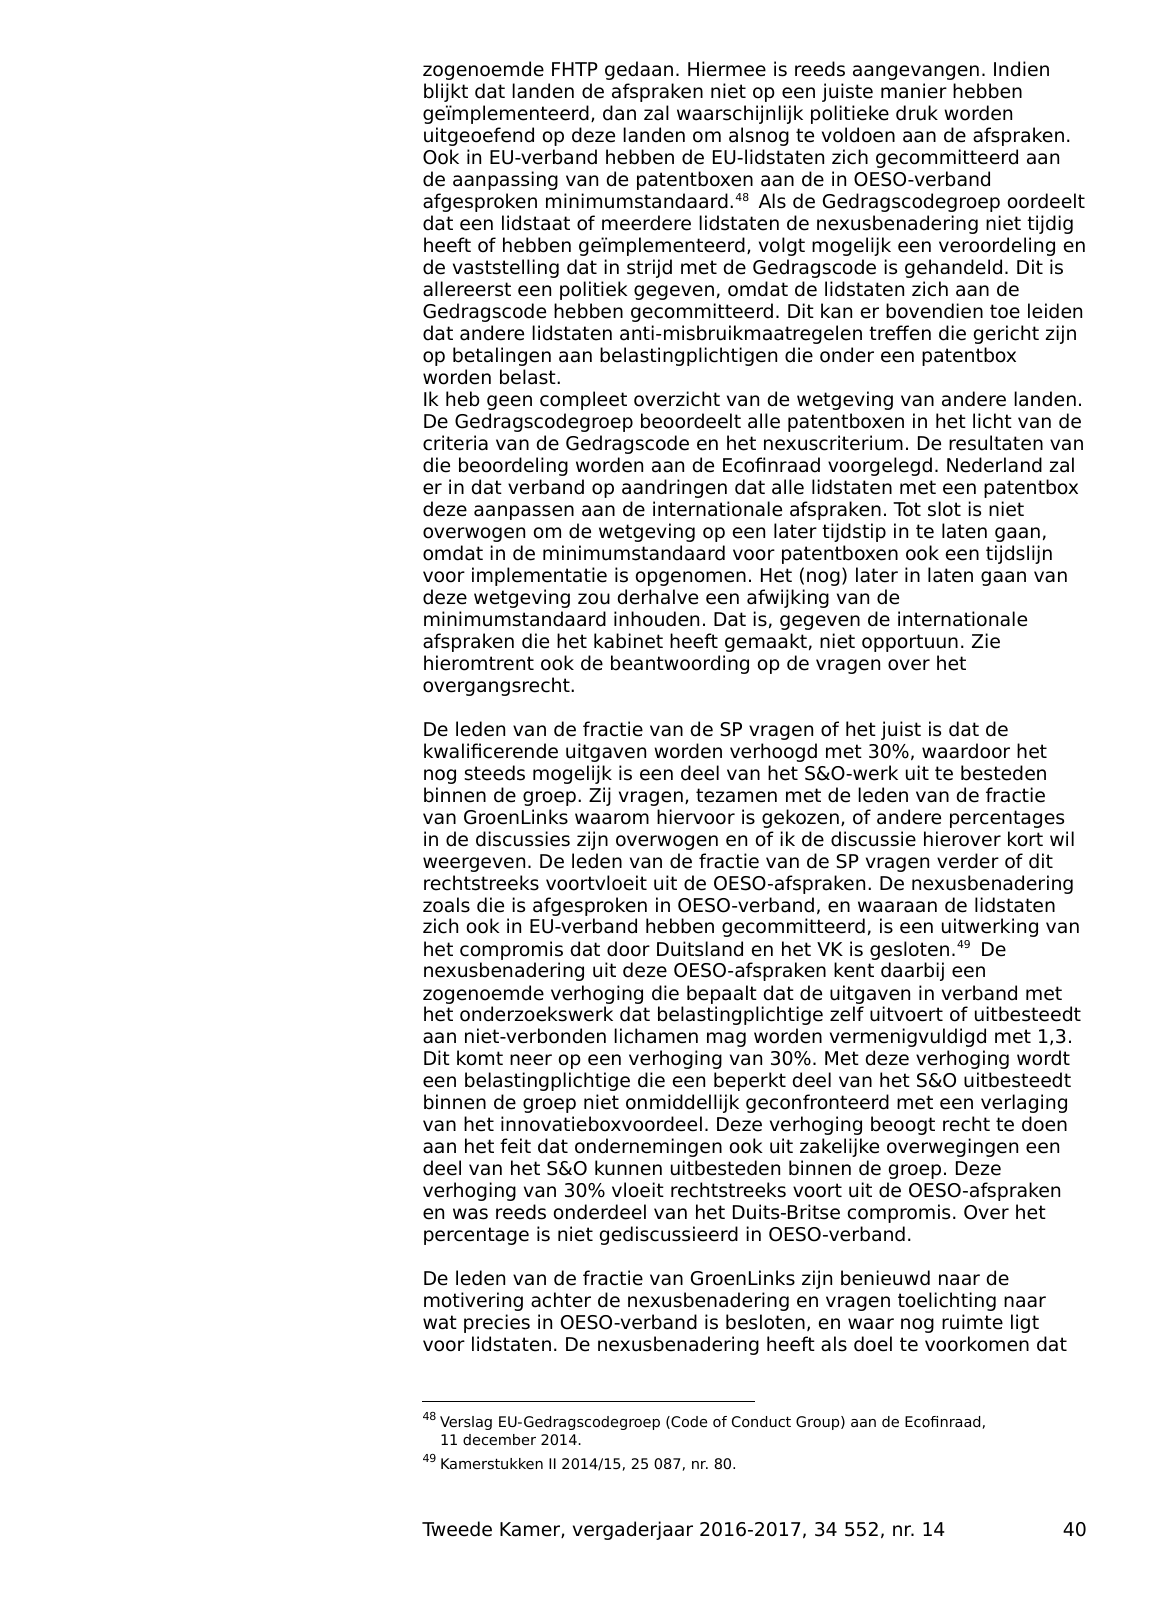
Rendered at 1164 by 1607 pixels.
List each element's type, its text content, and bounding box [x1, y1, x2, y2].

text Kamerstukken II 2014/15, 25 087, nr. 80. [422, 1452, 1087, 1474]
text De leden van de fractie van de SP vragen of het juist is dat de kwalificerende uitgaven worden verhoogd met 30%, waardoor het nog steeds mogelijk is een deel van het S&O-werk uit te besteden binnen de groep. Zij vragen, tezamen met de leden van de fractie van GroenLinks waarom hiervoor is gekozen, of andere percentages in de discussies zijn overwogen en of ik de discussie hierover kort wil weergeven. De leden van de fractie van de SP vragen verder of dit rechtstreeks voortvloeit uit de OESO-afspraken. De nexusbenadering zoals die is afgesproken in OESO-verband, en waaraan de lidstaten zich ook in EU-verband hebben gecommitteerd, is een uitwerking van het compromis dat door Duitsland en het VK is gesloten. De nexusbenadering uit deze OESO-afspraken kent daarbij een zogenoemde verhoging die bepaalt dat de uitgaven in verband met het onderzoekswerk dat belastingplichtige zelf uitvoert of uitbesteedt aan niet-verbonden lichamen mag worden vermenigvuldigd met 1,3. Dit komt neer op een verhoging van 30%. Met deze verhoging wordt een belastingplichtige die een beperkt deel van het S&O uitbesteedt binnen de groep niet onmiddellijk geconfronteerd met een verlaging van het innovatieboxvoordeel. Deze verhoging beoogt recht te doen aan het feit dat ondernemingen ook uit zakelijke overwegingen een deel van het S&O kunnen uitbesteden binnen de groep. Deze verhoging van 30% vloeit rechtstreeks voort uit de OESO-afspraken en was reeds onderdeel van het Duits-Britse compromis. Over het percentage is niet gediscussieerd in OESO-verband. [422, 719, 1087, 1246]
text zogenoemde FHTP gedaan. Hiermee is reeds aangevangen. Indien blijkt dat landen de afspraken niet op een juiste manier hebben geïmplementeerd, dan zal waarschijnlijk politieke druk worden uitgeoefend op deze landen om alsnog te voldoen aan de afspraken. Ook in EU-verband hebben de EU-lidstaten zich gecommitteerd aan de aanpassing van de patentboxen aan de in OESO-verband afgesproken minimumstandaard. Als de Gedragscodegroep oordeelt dat een lidstaat of meerdere lidstaten de nexusbenadering niet tijdig heeft of hebben geïmplementeerd, volgt mogelijk een veroordeling en de vaststelling dat in strijd met de Gedragscode is gehandeld. Dit is allereerst een politiek gegeven, omdat de lidstaten zich aan de Gedragscode hebben gecommitteerd. Dit kan er bovendien toe leiden dat andere lidstaten anti-misbruikmaatregelen treffen die gericht zijn op betalingen aan belastingplichtigen die onder een patentbox worden belast. [422, 59, 1087, 389]
text De leden van de fractie van GroenLinks zijn benieuwd naar de motivering achter de nexusbenadering en vragen toelichting naar wat precies in OESO-verband is besloten, en waar nog ruimte ligt voor lidstaten. De nexusbenadering heeft als doel te voorkomen dat [422, 1268, 1087, 1356]
text Ik heb geen compleet overzicht van de wetgeving van andere landen. De Gedragscodegroep beoordeelt alle patentboxen in het licht van de criteria van de Gedragscode en het nexuscriterium. De resultaten van die beoordeling worden aan de Ecofinraad voorgelegd. Nederland zal er in dat verband op aandringen dat alle lidstaten met een patentbox deze aanpassen aan de internationale afspraken. Tot slot is niet overwogen om de wetgeving op een later tijdstip in te laten gaan, omdat in de minimumstandaard voor patentboxen ook een tijdslijn voor implementatie is opgenomen. Het (nog) later in laten gaan van deze wetgeving zou derhalve een afwijking van de minimumstandaard inhouden. Dat is, gegeven de internationale afspraken die het kabinet heeft gemaakt, niet opportuun. Zie hieromtrent ook de beantwoording op de vragen over het overgangsrecht. [422, 389, 1087, 696]
text Verslag EU-Gedragscodegroep (Code of Conduct Group) aan de Ecofinraad, 11 december 2014. [422, 1410, 1087, 1449]
